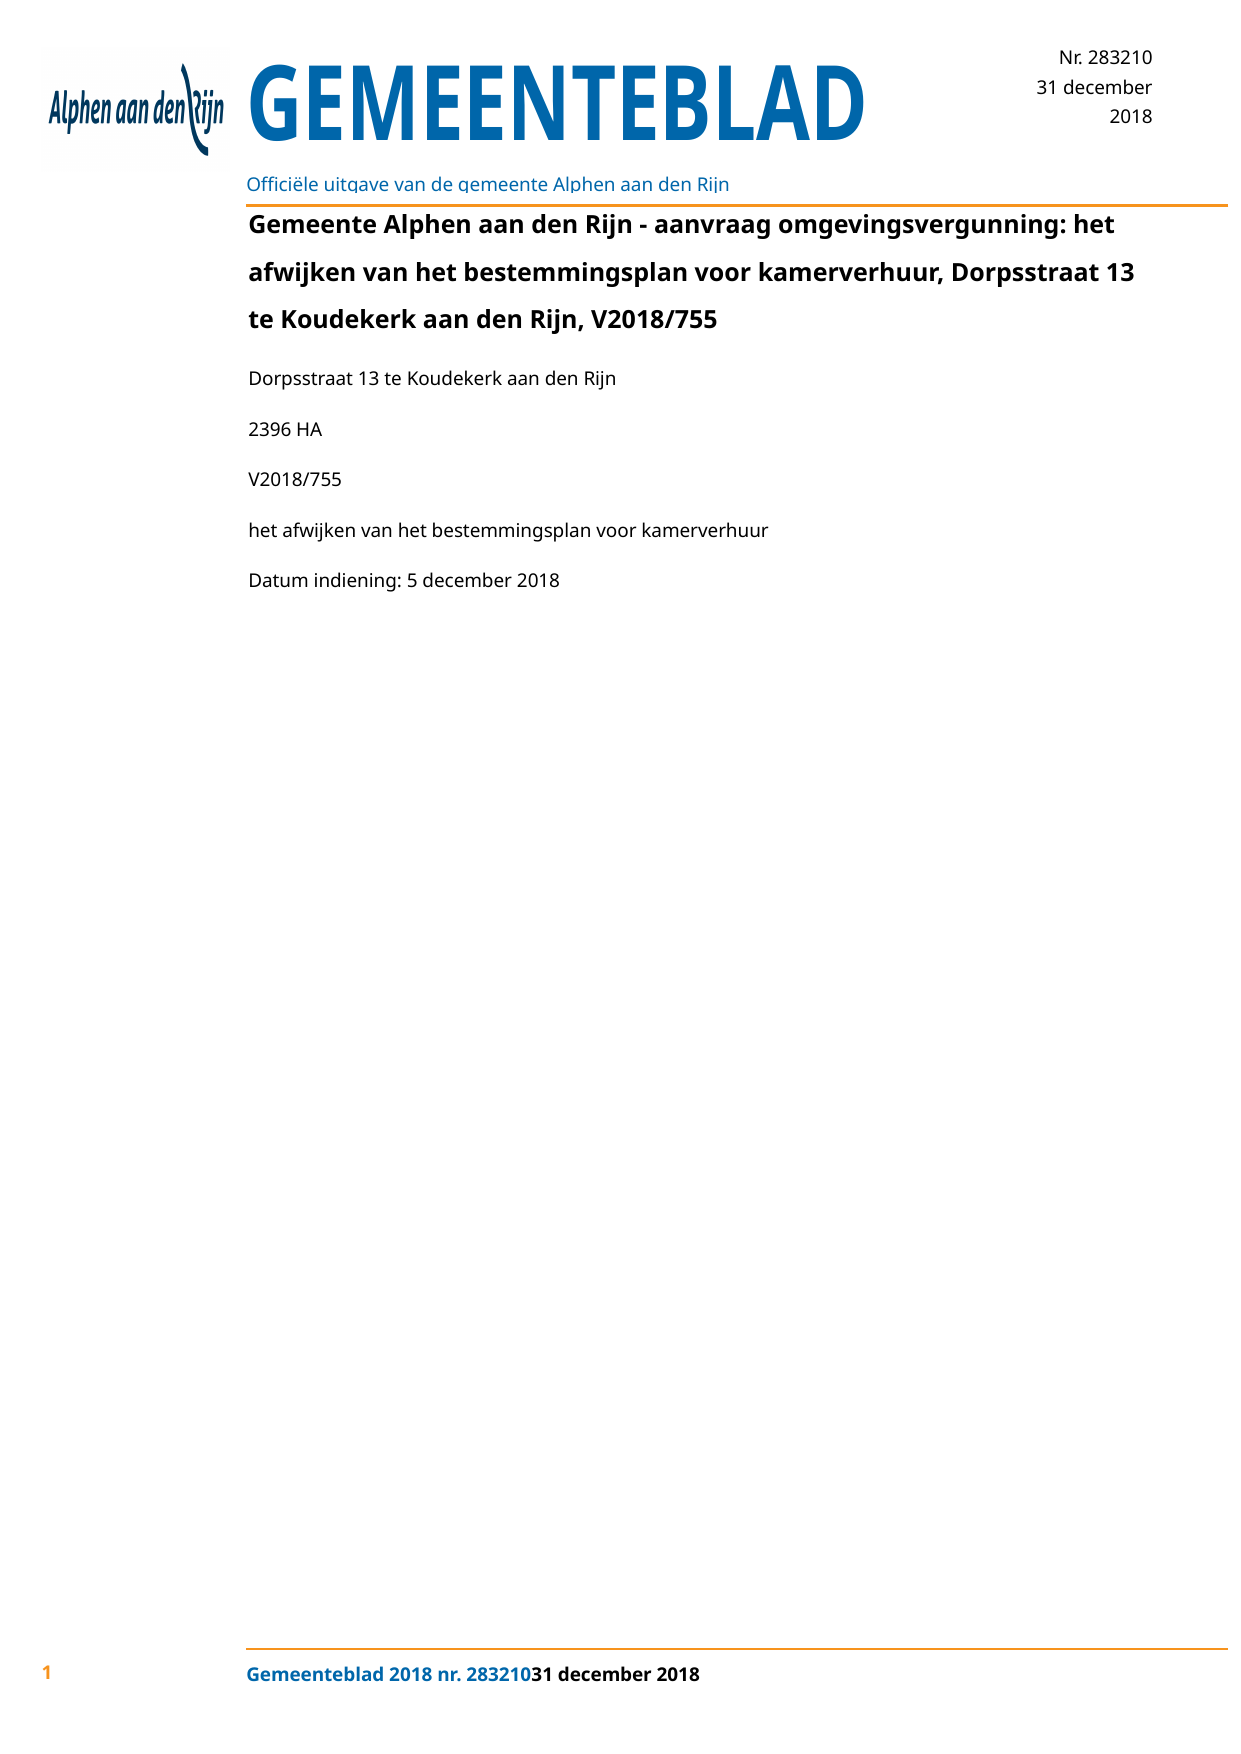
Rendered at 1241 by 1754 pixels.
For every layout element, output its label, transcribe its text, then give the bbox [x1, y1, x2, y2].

text Gemeente Alphen aan den Rijn - aanvraag omgevingsvergunning: het afwijken van het bestemmingsplan voor kamerverhuur, Dorpsstraat 13 te Koudekerk aan den Rijn, V2018/755 [248, 207, 1152, 336]
text Dorpsstraat 13 te Koudekerk aan den Rijn [248, 366, 1152, 391]
picture [41, 47, 231, 172]
text het afwijken van het bestemmingsplan voor kamerverhuur [248, 517, 1152, 542]
text V2018/755 [248, 466, 1152, 492]
text 2396 HA [248, 416, 1152, 442]
text Datum indiening: 5 december 2018 [248, 567, 1152, 593]
